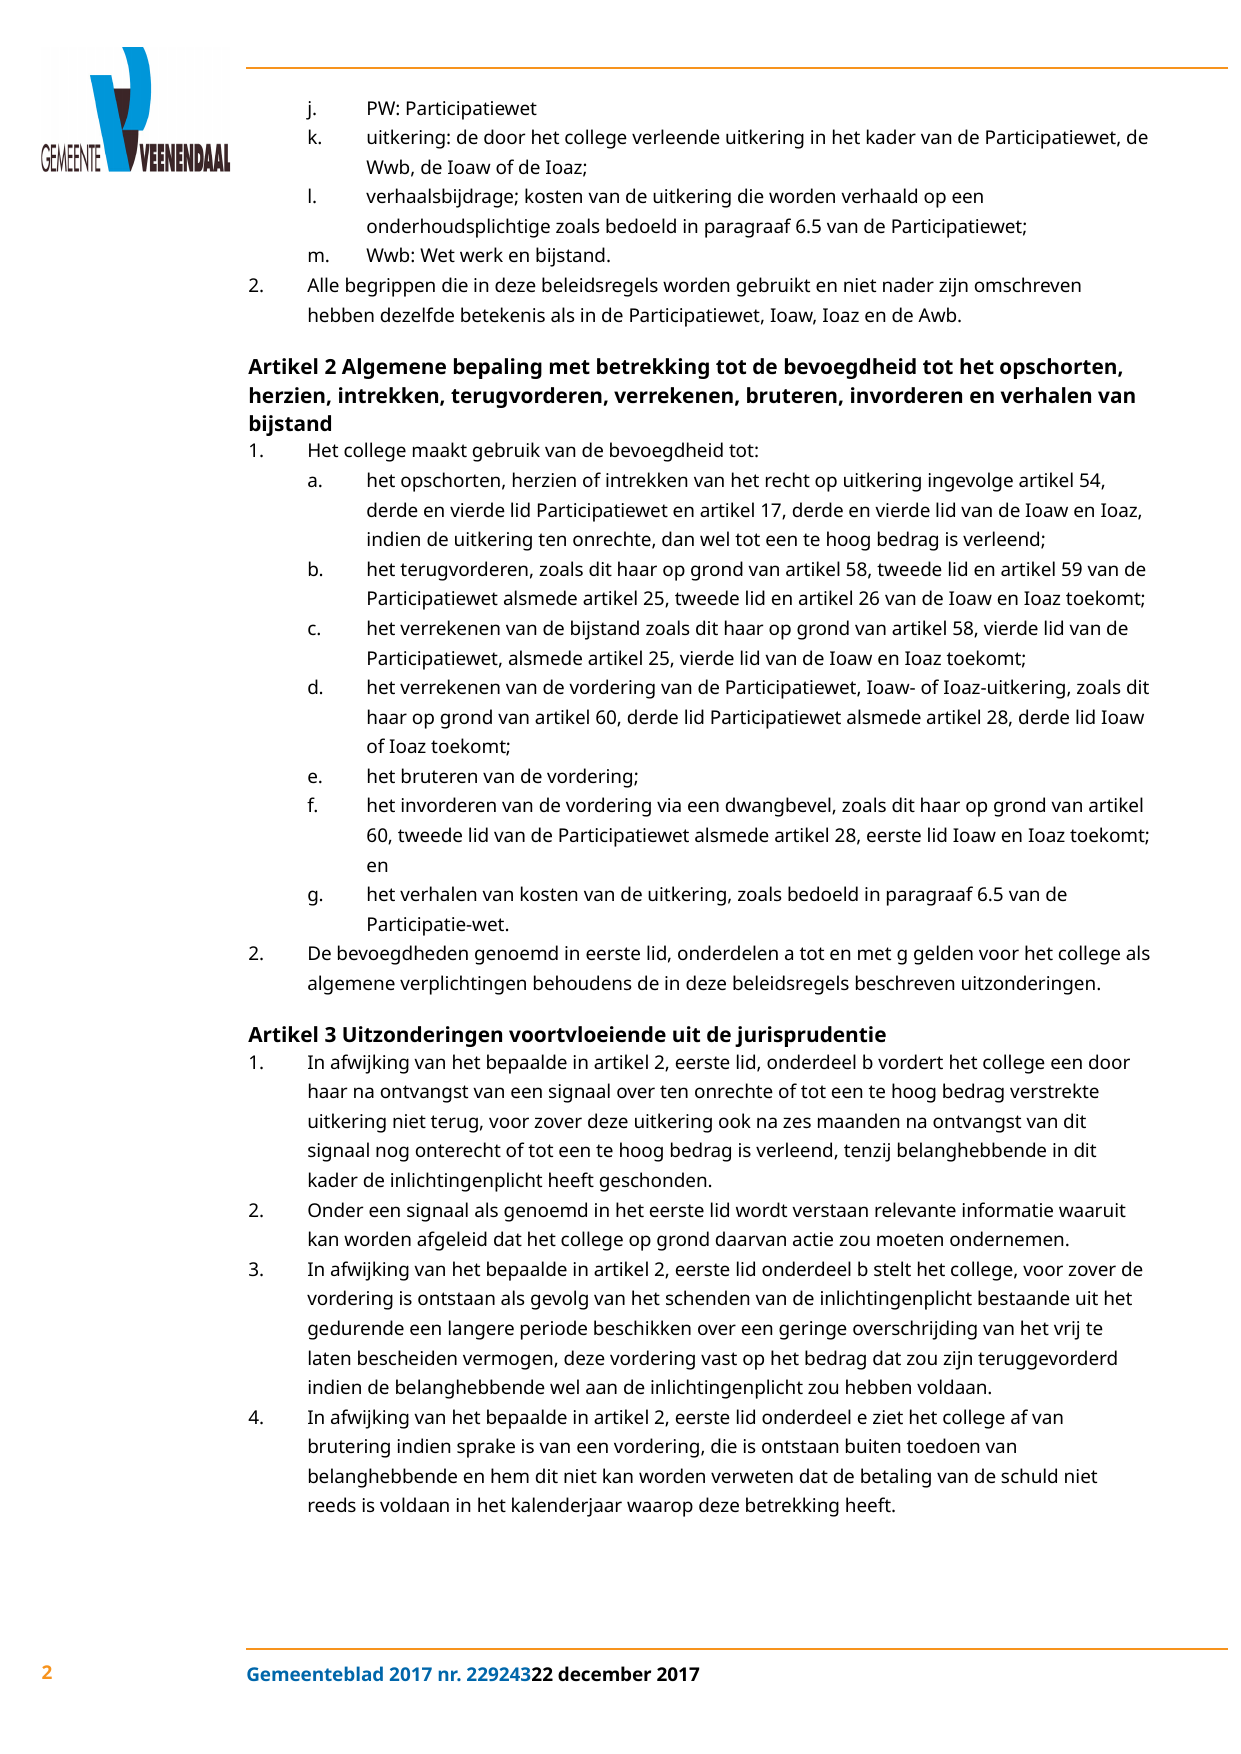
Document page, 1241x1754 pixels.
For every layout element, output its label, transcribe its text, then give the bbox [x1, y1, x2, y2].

list Onder een signaal als genoemd in het eerste lid wordt verstaan relevante informatie waaruit kan worden afgeleid dat het college op grond daarvan actie zou moeten ondernemen. [248, 1197, 1152, 1252]
list het bruteren van de vordering; [307, 763, 1152, 789]
list het invorderen van de vordering via een dwangbevel, zoals dit haar op grond van artikel 60, tweede lid van de Participatiewet alsmede artikel 28, eerste lid Ioaw en Ioaz toekomt; en [307, 793, 1152, 877]
picture [41, 47, 130, 172]
list PW: Participatiewet [307, 95, 1152, 121]
list het opschorten, herzien of intrekken van het recht op uitkering ingevolge artikel 54, derde en vierde lid Participatiewet en artikel 17, derde en vierde lid van de Ioaw en Ioaz, indien de uitkering ten onrechte, dan wel tot een te hoog bedrag is verleend; [307, 467, 1152, 552]
list het terugvorderen, zoals dit haar op grond van artikel 58, tweede lid en artikel 59 van de Participatiewet alsmede artikel 25, tweede lid en artikel 26 van de Ioaw en Ioaz toekomt; [307, 556, 1152, 611]
list het verrekenen van de bijstand zoals dit haar op grond van artikel 58, vierde lid van de Participatiewet, alsmede artikel 25, vierde lid van de Ioaw en Ioaz toekomt; [307, 615, 1152, 670]
list het verrekenen van de vordering van de Participatiewet, Ioaw- of Ioaz-uitkering, zoals dit haar op grond van artikel 60, derde lid Participatiewet alsmede artikel 28, derde lid Ioaw of Ioaz toekomt; [307, 674, 1152, 759]
list De bevoegdheden genoemd in eerste lid, onderdelen a tot en met g gelden voor het college als algemene verplichtingen behoudens de in deze beleidsregels beschreven uitzonderingen. [248, 941, 1152, 996]
text Artikel 2 Algemene bepaling met betrekking tot de bevoegdheid tot het opschorten, herzien, intrekken, terugvorderen, verrekenen, bruteren, invorderen en verhalen van bijstand [248, 352, 1152, 438]
list het verhalen van kosten van de uitkering, zoals bedoeld in paragraaf 6.5 van de Participatie-wet. [307, 881, 1152, 937]
list In afwijking van het bepaalde in artikel 2, eerste lid, onderdeel b vordert het college een door haar na ontvangst van een signaal over ten onrechte of tot een te hoog bedrag verstrekte uitkering niet terug, voor zover deze uitkering ook na zes maanden na ontvangst van dit signaal nog onterecht of tot een te hoog bedrag is verleend, tenzij belanghebbende in dit kader de inlichtingenplicht heeft geschonden. [248, 1049, 1152, 1193]
list Het college maakt gebruik van de bevoegdheid tot: [248, 438, 1152, 463]
list Alle begrippen die in deze beleidsregels worden gebruikt en niet nader zijn omschreven hebben dezelfde betekenis als in de Participatiewet, Ioaw, Ioaz en de Awb. [248, 272, 1152, 328]
list Wwb: Wet werk en bijstand. [307, 243, 1152, 268]
picture [123, 47, 231, 172]
list In afwijking van het bepaalde in artikel 2, eerste lid onderdeel e ziet het college af van brutering indien sprake is van een vordering, die is ontstaan buiten toedoen van belanghebbende en hem dit niet kan worden verweten dat de betaling van de schuld niet reeds is voldaan in het kalenderjaar waarop deze betrekking heeft. [248, 1404, 1152, 1518]
list uitkering: de door het college verleende uitkering in het kader van de Participatiewet, de Wwb, de Ioaw of de Ioaz; [307, 124, 1152, 180]
text Artikel 3 Uitzonderingen voortvloeiende uit de jurisprudentie [248, 1021, 1152, 1049]
list In afwijking van het bepaalde in artikel 2, eerste lid onderdeel b stelt het college, voor zover de vordering is ontstaan als gevolg van het schenden van de inlichtingenplicht bestaande uit het gedurende een langere periode beschikken over een geringe overschrijding van het vrij te laten bescheiden vermogen, deze vordering vast op het bedrag dat zou zijn teruggevorderd indien de belanghebbende wel aan de inlichtingenplicht zou hebben voldaan. [248, 1256, 1152, 1400]
list verhaalsbijdrage; kosten van de uitkering die worden verhaald op een onderhoudsplichtige zoals bedoeld in paragraaf 6.5 van de Participatiewet; [307, 183, 1152, 239]
